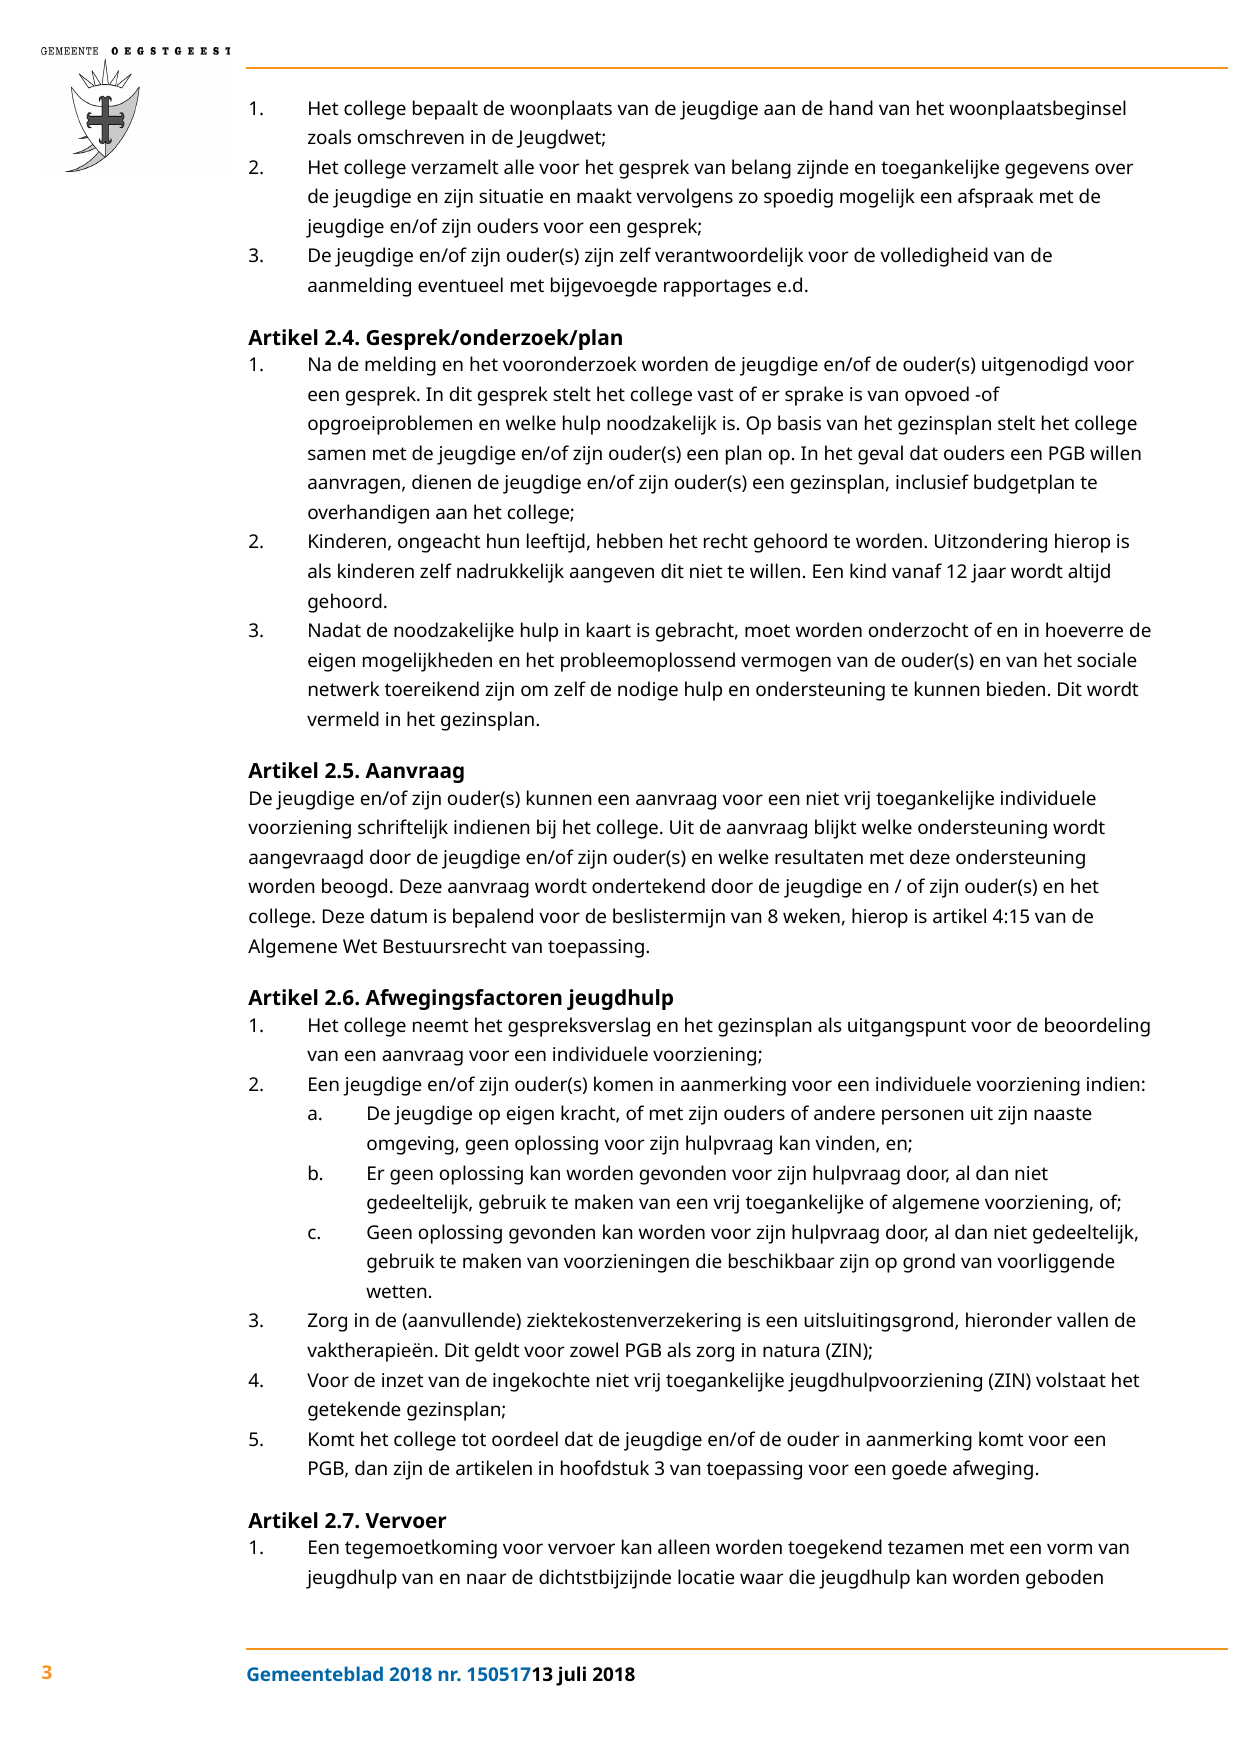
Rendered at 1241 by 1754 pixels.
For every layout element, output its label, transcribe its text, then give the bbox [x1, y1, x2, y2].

list Een tegemoetkoming voor vervoer kan alleen worden toegekend tezamen met een vorm van jeugdhulp van en naar de dichtstbijzijnde locatie waar die jeugdhulp kan worden geboden [248, 1534, 1152, 1590]
text Artikel 2.4. Gesprek/onderzoek/plan [248, 323, 1152, 351]
list Na de melding en het vooronderzoek worden de jeugdige en/of de ouder(s) uitgenodigd voor een gesprek. In dit gesprek stelt het college vast of er sprake is van opvoed -of opgroeiproblemen en welke hulp noodzakelijk is. Op basis van het gezinsplan stelt het college samen met de jeugdige en/of zijn ouder(s) een plan op. In het geval dat ouders een PGB willen aanvragen, dienen de jeugdige en/of zijn ouder(s) een gezinsplan, inclusief budgetplan te overhandigen aan het college; [248, 351, 1152, 525]
text Artikel 2.6. Afwegingsfactoren jeugdhulp [248, 983, 1152, 1012]
list Het college verzamelt alle voor het gesprek van belang zijnde en toegankelijke gegevens over de jeugdige en zijn situatie en maakt vervolgens zo spoedig mogelijk een afspraak met de jeugdige en/of zijn ouders voor een gesprek; [248, 154, 1152, 239]
list De jeugdige en/of zijn ouder(s) zijn zelf verantwoordelijk voor de volledigheid van de aanmelding eventueel met bijgevoegde rapportages e.d. [248, 243, 1152, 298]
list Zorg in de (aanvullende) ziektekostenverzekering is een uitsluitingsgrond, hieronder vallen de vaktherapieën. Dit geldt voor zowel PGB als zorg in natura (ZIN); [248, 1308, 1152, 1363]
text De jeugdige en/of zijn ouder(s) kunnen een aanvraag voor een niet vrij toegankelijke individuele voorziening schriftelijk indienen bij het college. Uit de aanvraag blijkt welke ondersteuning wordt aangevraagd door de jeugdige en/of zijn ouder(s) en welke resultaten met deze ondersteuning worden beoogd. Deze aanvraag wordt ondertekend door de jeugdige en / of zijn ouder(s) en het college. Deze datum is bepalend voor de beslistermijn van 8 weken, hierop is artikel 4:15 van de Algemene Wet Bestuursrecht van toepassing. [248, 785, 1152, 959]
list Kinderen, ongeacht hun leeftijd, hebben het recht gehoord te worden. Uitzondering hierop is als kinderen zelf nadrukkelijk aangeven dit niet te willen. Een kind vanaf 12 jaar wordt altijd gehoord. [248, 529, 1152, 613]
text Artikel 2.7. Vervoer [248, 1506, 1152, 1534]
list Een jeugdige en/of zijn ouder(s) komen in aanmerking voor een individuele voorziening indien: [248, 1071, 1152, 1097]
list Komt het college tot oordeel dat de jeugdige en/of de ouder in aanmerking komt voor een PGB, dan zijn de artikelen in hoofdstuk 3 van toepassing voor een goede afweging. [248, 1426, 1152, 1481]
list De jeugdige op eigen kracht, of met zijn ouders of andere personen uit zijn naaste omgeving, geen oplossing voor zijn hulpvraag kan vinden, en; [307, 1101, 1152, 1156]
list Er geen oplossing kan worden gevonden voor zijn hulpvraag door, al dan niet gedeeltelijk, gebruik te maken van een vrij toegankelijke of algemene voorziening, of; [307, 1160, 1152, 1215]
list Het college bepaalt de woonplaats van de jeugdige aan de hand van het woonplaatsbeginsel zoals omschreven in de Jeugdwet; [248, 95, 1152, 150]
picture [41, 47, 231, 172]
text Artikel 2.5. Aanvraag [248, 757, 1152, 785]
list Geen oplossing gevonden kan worden voor zijn hulpvraag door, al dan niet gedeeltelijk, gebruik te maken van voorzieningen die beschikbaar zijn op grond van voorliggende wetten. [307, 1219, 1152, 1304]
list Nadat de noodzakelijke hulp in kaart is gebracht, moet worden onderzocht of en in hoeverre de eigen mogelijkheden en het probleemoplossend vermogen van de ouder(s) en van het sociale netwerk toereikend zijn om zelf de nodige hulp en ondersteuning te kunnen bieden. Dit wordt vermeld in het gezinsplan. [248, 617, 1152, 732]
list Het college neemt het gespreksverslag en het gezinsplan als uitgangspunt voor de beoordeling van een aanvraag voor een individuele voorziening; [248, 1012, 1152, 1067]
list Voor de inzet van de ingekochte niet vrij toegankelijke jeugdhulpvoorziening (ZIN) volstaat het getekende gezinsplan; [248, 1367, 1152, 1422]
